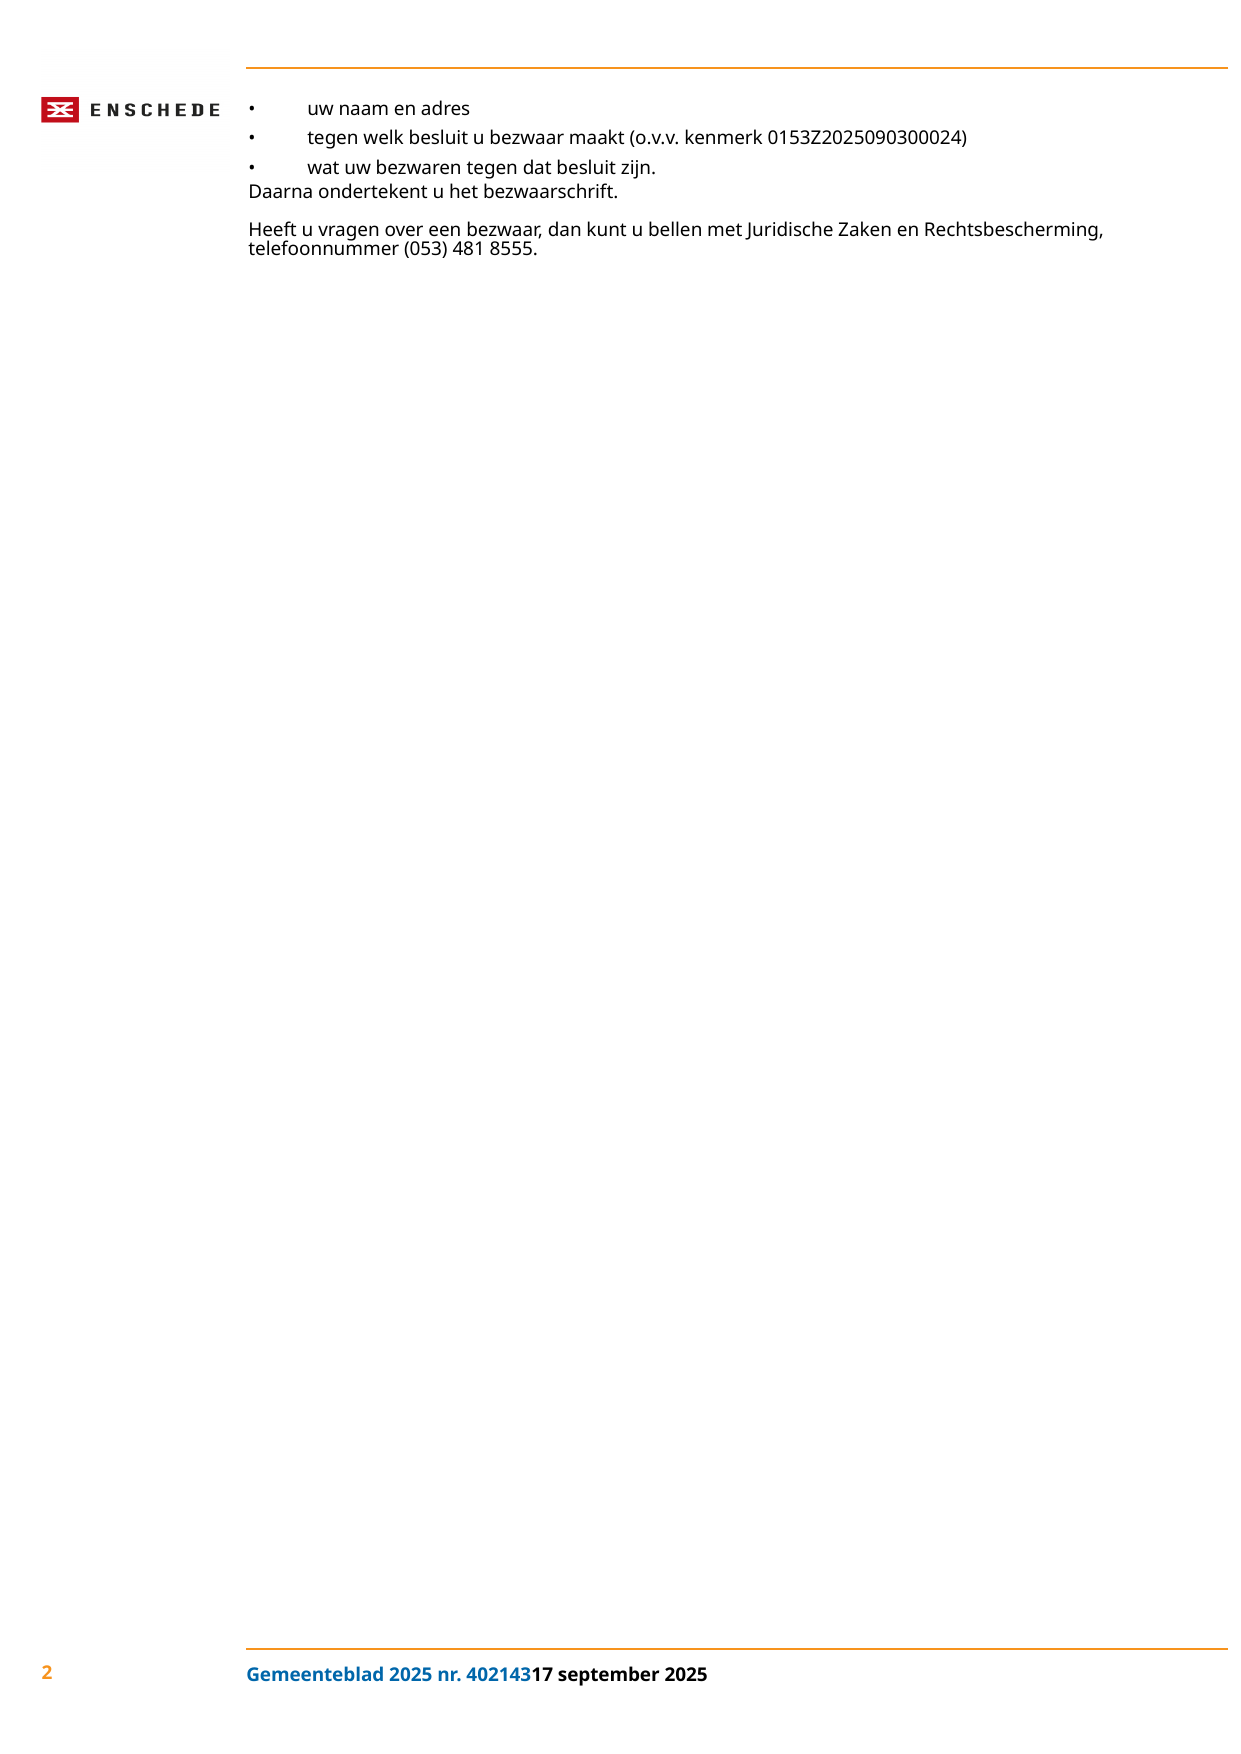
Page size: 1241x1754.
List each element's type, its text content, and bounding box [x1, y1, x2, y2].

picture [41, 47, 231, 172]
list tegen welk besluit u bezwaar maakt (o.v.v. kenmerk 0153Z2025090300024) [248, 124, 1152, 150]
list uw naam en adres [248, 95, 1152, 121]
text Heeft u vragen over een bezwaar, dan kunt u bellen met Juridische Zaken en Rechtsbescherming, telefoonnummer (053) 481 8555. [248, 221, 1152, 259]
list wat uw bezwaren tegen dat besluit zijn. [248, 154, 1152, 180]
text Daarna ondertekent u het bezwaarschrift. [248, 183, 1152, 203]
